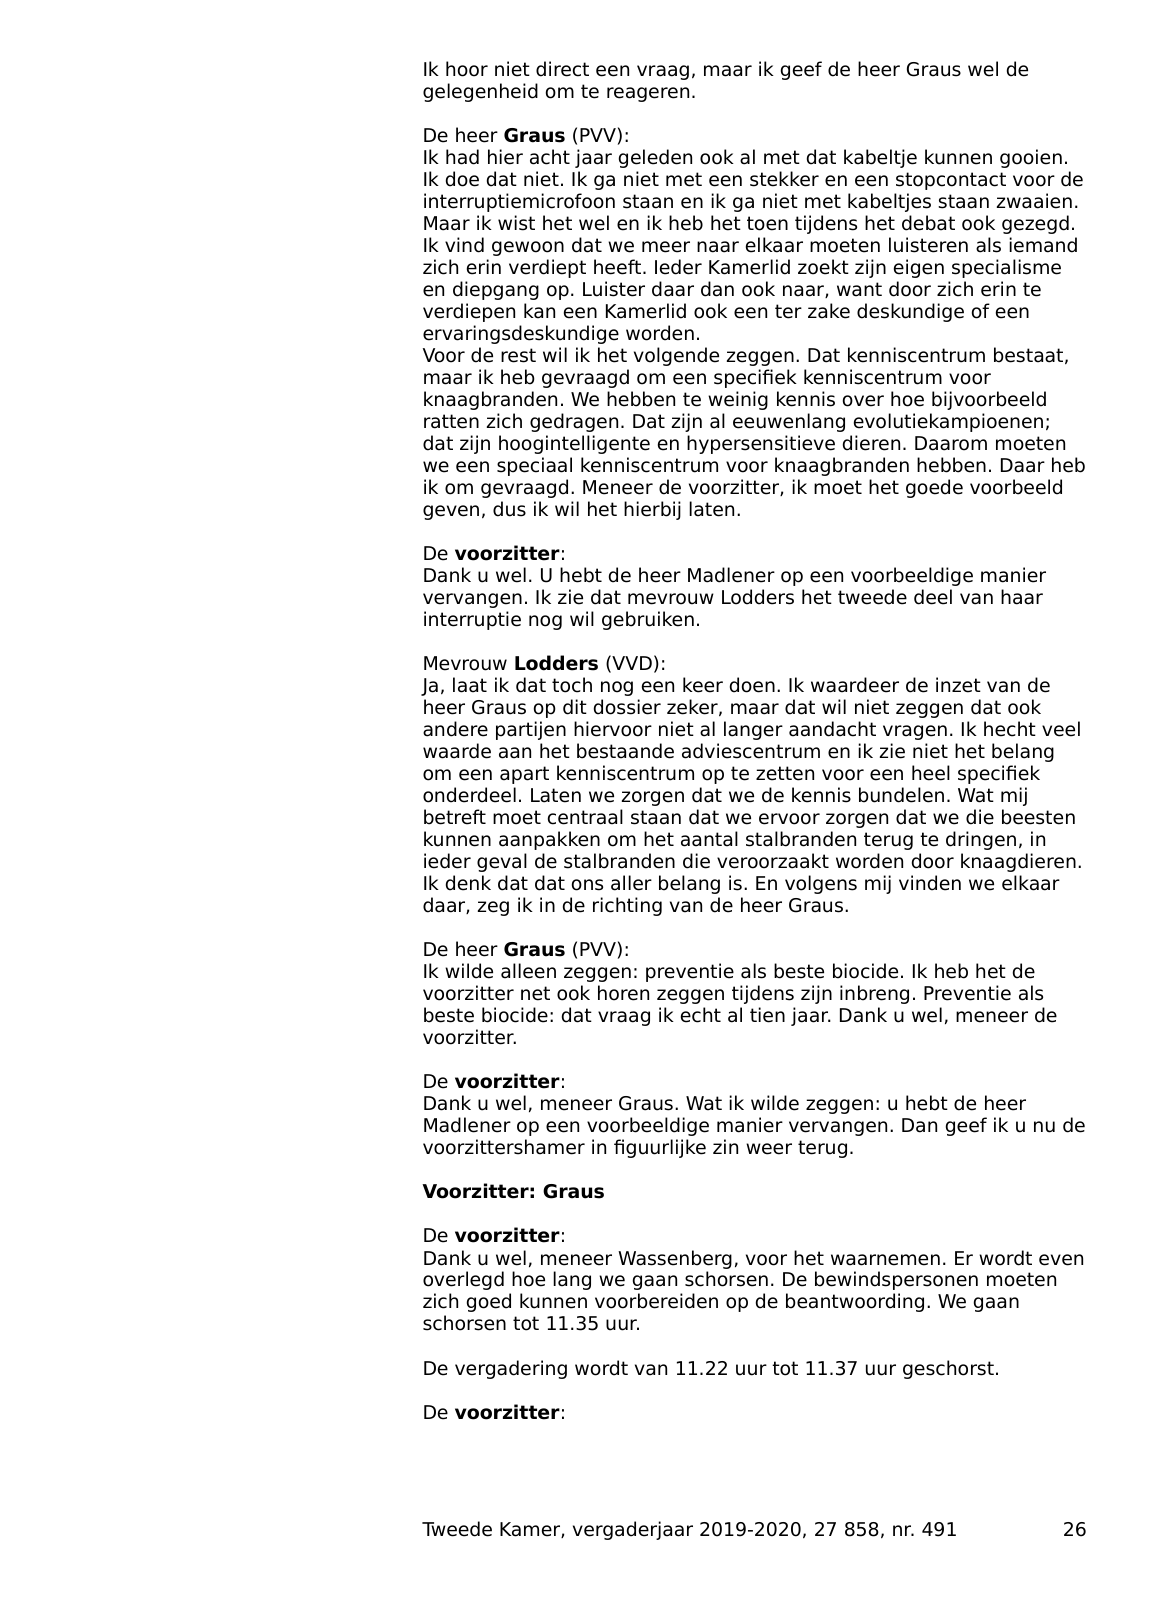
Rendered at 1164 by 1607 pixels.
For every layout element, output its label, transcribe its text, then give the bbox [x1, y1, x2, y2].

text Dank u wel. U hebt de heer Madlener op een voorbeeldige manier vervangen. Ik zie dat mevrouw Lodders het tweede deel van haar interruptie nog wil gebruiken. [422, 565, 1087, 631]
text Ik had hier acht jaar geleden ook al met dat kabeltje kunnen gooien. Ik doe dat niet. Ik ga niet met een stekker en een stopcontact voor de interruptiemicrofoon staan en ik ga niet met kabeltjes staan zwaaien. Maar ik wist het wel en ik heb het toen tijdens het debat ook gezegd. Ik vind gewoon dat we meer naar elkaar moeten luisteren als iemand zich erin verdiept heeft. Ieder Kamerlid zoekt zijn eigen specialisme en diepgang op. Luister daar dan ook naar, want door zich erin te verdiepen kan een Kamerlid ook een ter zake deskundige of een ervaringsdeskundige worden. [422, 147, 1087, 345]
text Dank u wel, meneer Wassenberg, voor het waarnemen. Er wordt even overlegd hoe lang we gaan schorsen. De bewindspersonen moeten zich goed kunnen voorbereiden op de beantwoording. We gaan schorsen tot 11.35 uur. [422, 1247, 1087, 1335]
text Voorzitter: Graus [422, 1181, 1087, 1203]
text De heer Graus (PVV): [422, 939, 1087, 961]
text Ik hoor niet direct een vraag, maar ik geef de heer Graus wel de gelegenheid om te reageren. [422, 59, 1087, 103]
text Ja, laat ik dat toch nog een keer doen. Ik waardeer de inzet van de heer Graus op dit dossier zeker, maar dat wil niet zeggen dat ook andere partijen hiervoor niet al langer aandacht vragen. Ik hecht veel waarde aan het bestaande adviescentrum en ik zie niet het belang om een apart kenniscentrum op te zetten voor een heel specifiek onderdeel. Laten we zorgen dat we de kennis bundelen. Wat mij betreft moet centraal staan dat we ervoor zorgen dat we die beesten kunnen aanpakken om het aantal stalbranden terug te dringen, in ieder geval de stalbranden die veroorzaakt worden door knaagdieren. Ik denk dat dat ons aller belang is. En volgens mij vinden we elkaar daar, zeg ik in de richting van de heer Graus. [422, 675, 1087, 917]
text De heer Graus (PVV): [422, 125, 1087, 147]
text Mevrouw Lodders (VVD): [422, 653, 1087, 675]
text De voorzitter: [422, 543, 1087, 565]
text Voor de rest wil ik het volgende zeggen. Dat kenniscentrum bestaat, maar ik heb gevraagd om een specifiek kenniscentrum voor knaagbranden. We hebben te weinig kennis over hoe bijvoorbeeld ratten zich gedragen. Dat zijn al eeuwenlang evolutiekampioenen; dat zijn hoogintelligente en hypersensitieve dieren. Daarom moeten we een speciaal kenniscentrum voor knaagbranden hebben. Daar heb ik om gevraagd. Meneer de voorzitter, ik moet het goede voorbeeld geven, dus ik wil het hierbij laten. [422, 345, 1087, 521]
text De voorzitter: [422, 1402, 1087, 1424]
text De vergadering wordt van 11.22 uur tot 11.37 uur geschorst. [422, 1357, 1087, 1379]
text Ik wilde alleen zeggen: preventie als beste biocide. Ik heb het de voorzitter net ook horen zeggen tijdens zijn inbreng. Preventie als beste biocide: dat vraag ik echt al tien jaar. Dank u wel, meneer de voorzitter. [422, 961, 1087, 1049]
text De voorzitter: [422, 1071, 1087, 1093]
text De voorzitter: [422, 1225, 1087, 1247]
text Dank u wel, meneer Graus. Wat ik wilde zeggen: u hebt de heer Madlener op een voorbeeldige manier vervangen. Dan geef ik u nu de voorzittershamer in figuurlijke zin weer terug. [422, 1093, 1087, 1159]
